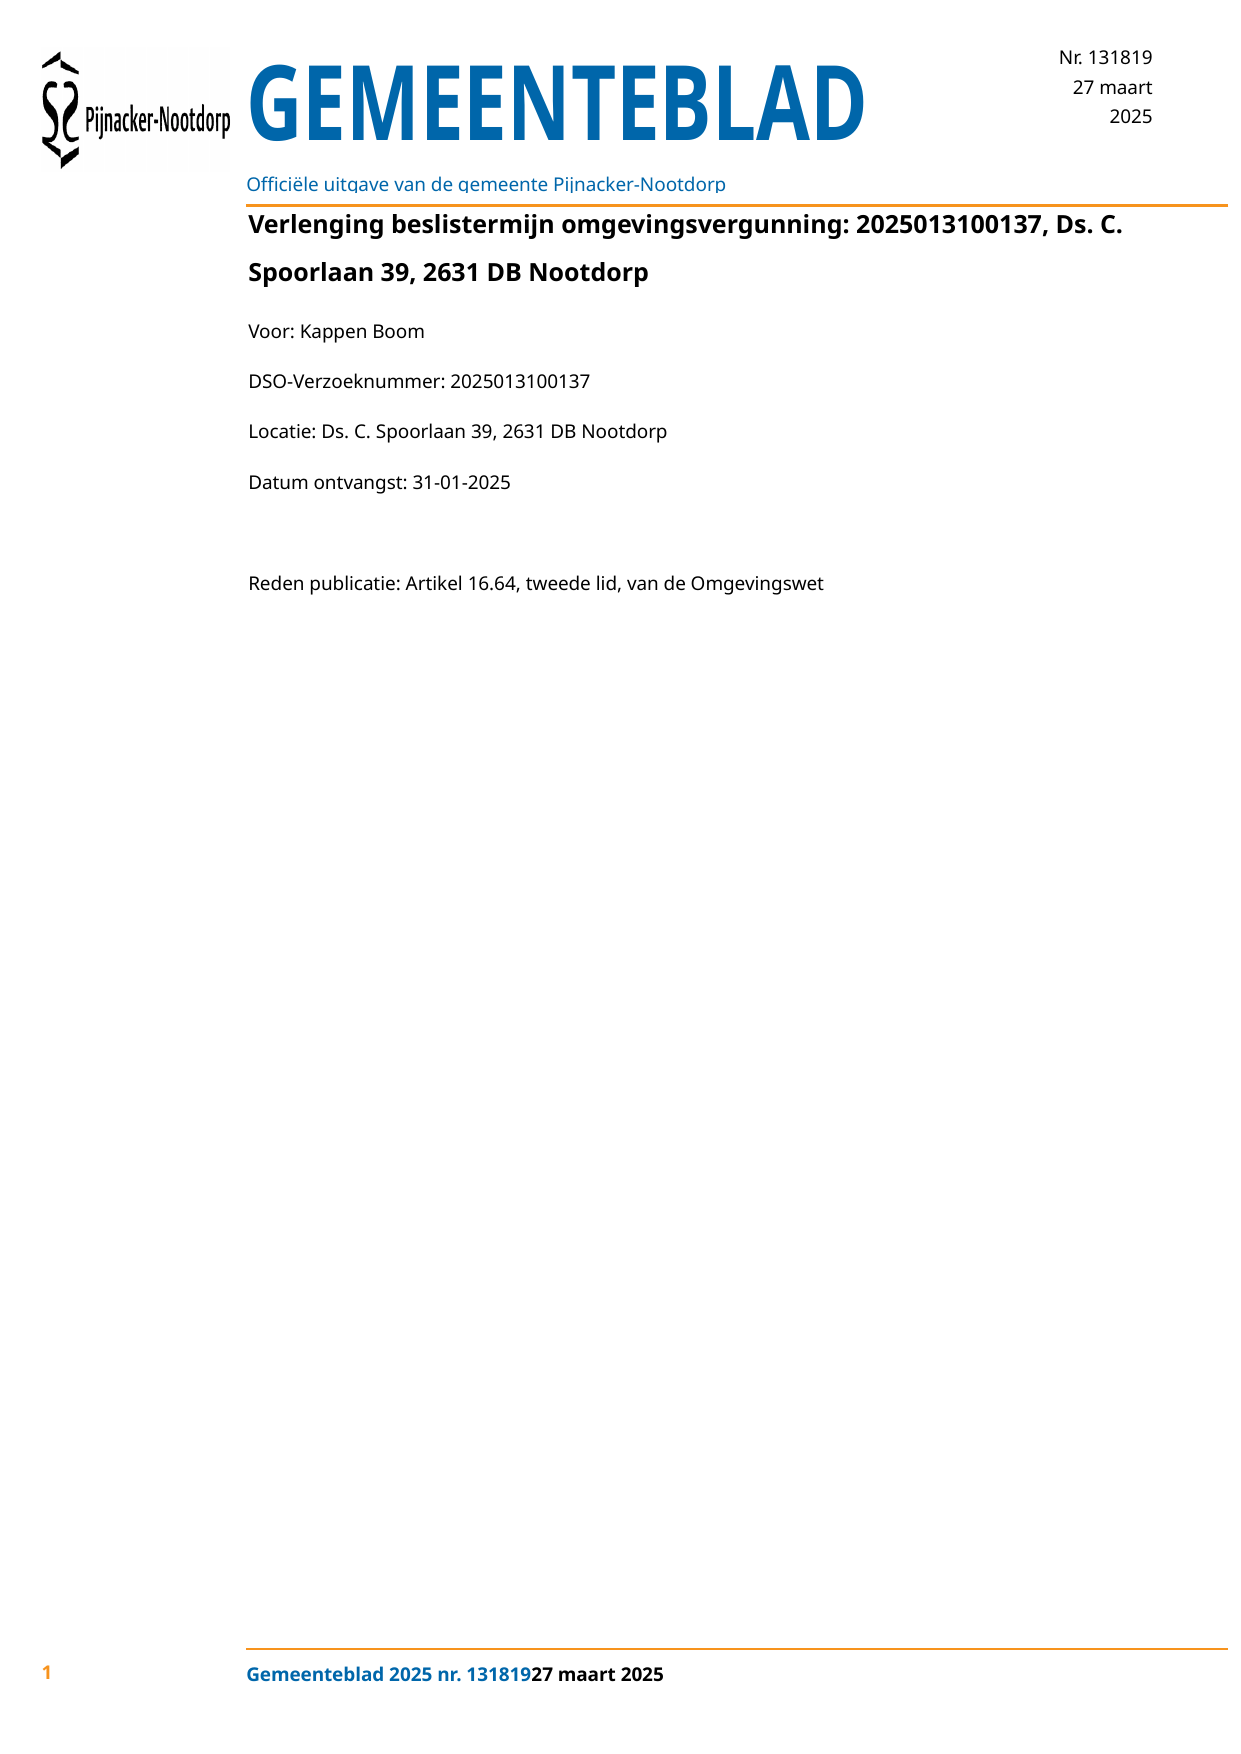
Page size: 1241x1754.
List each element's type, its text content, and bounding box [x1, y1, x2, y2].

picture [41, 47, 231, 172]
text Locatie: Ds. C. Spoorlaan 39, 2631 DB Nootdorp [248, 419, 1152, 444]
text Verlenging beslistermijn omgevingsvergunning: 2025013100137, Ds. C. Spoorlaan 39, 2631 DB Nootdorp [248, 207, 1152, 288]
text Voor: Kappen Boom [248, 318, 1152, 344]
text DSO-Verzoeknummer: 2025013100137 [248, 368, 1152, 394]
text Datum ontvangst: 31-01-2025 [248, 469, 1152, 495]
text Reden publicatie: Artikel 16.64, tweede lid, van de Omgevingswet [248, 570, 1152, 596]
